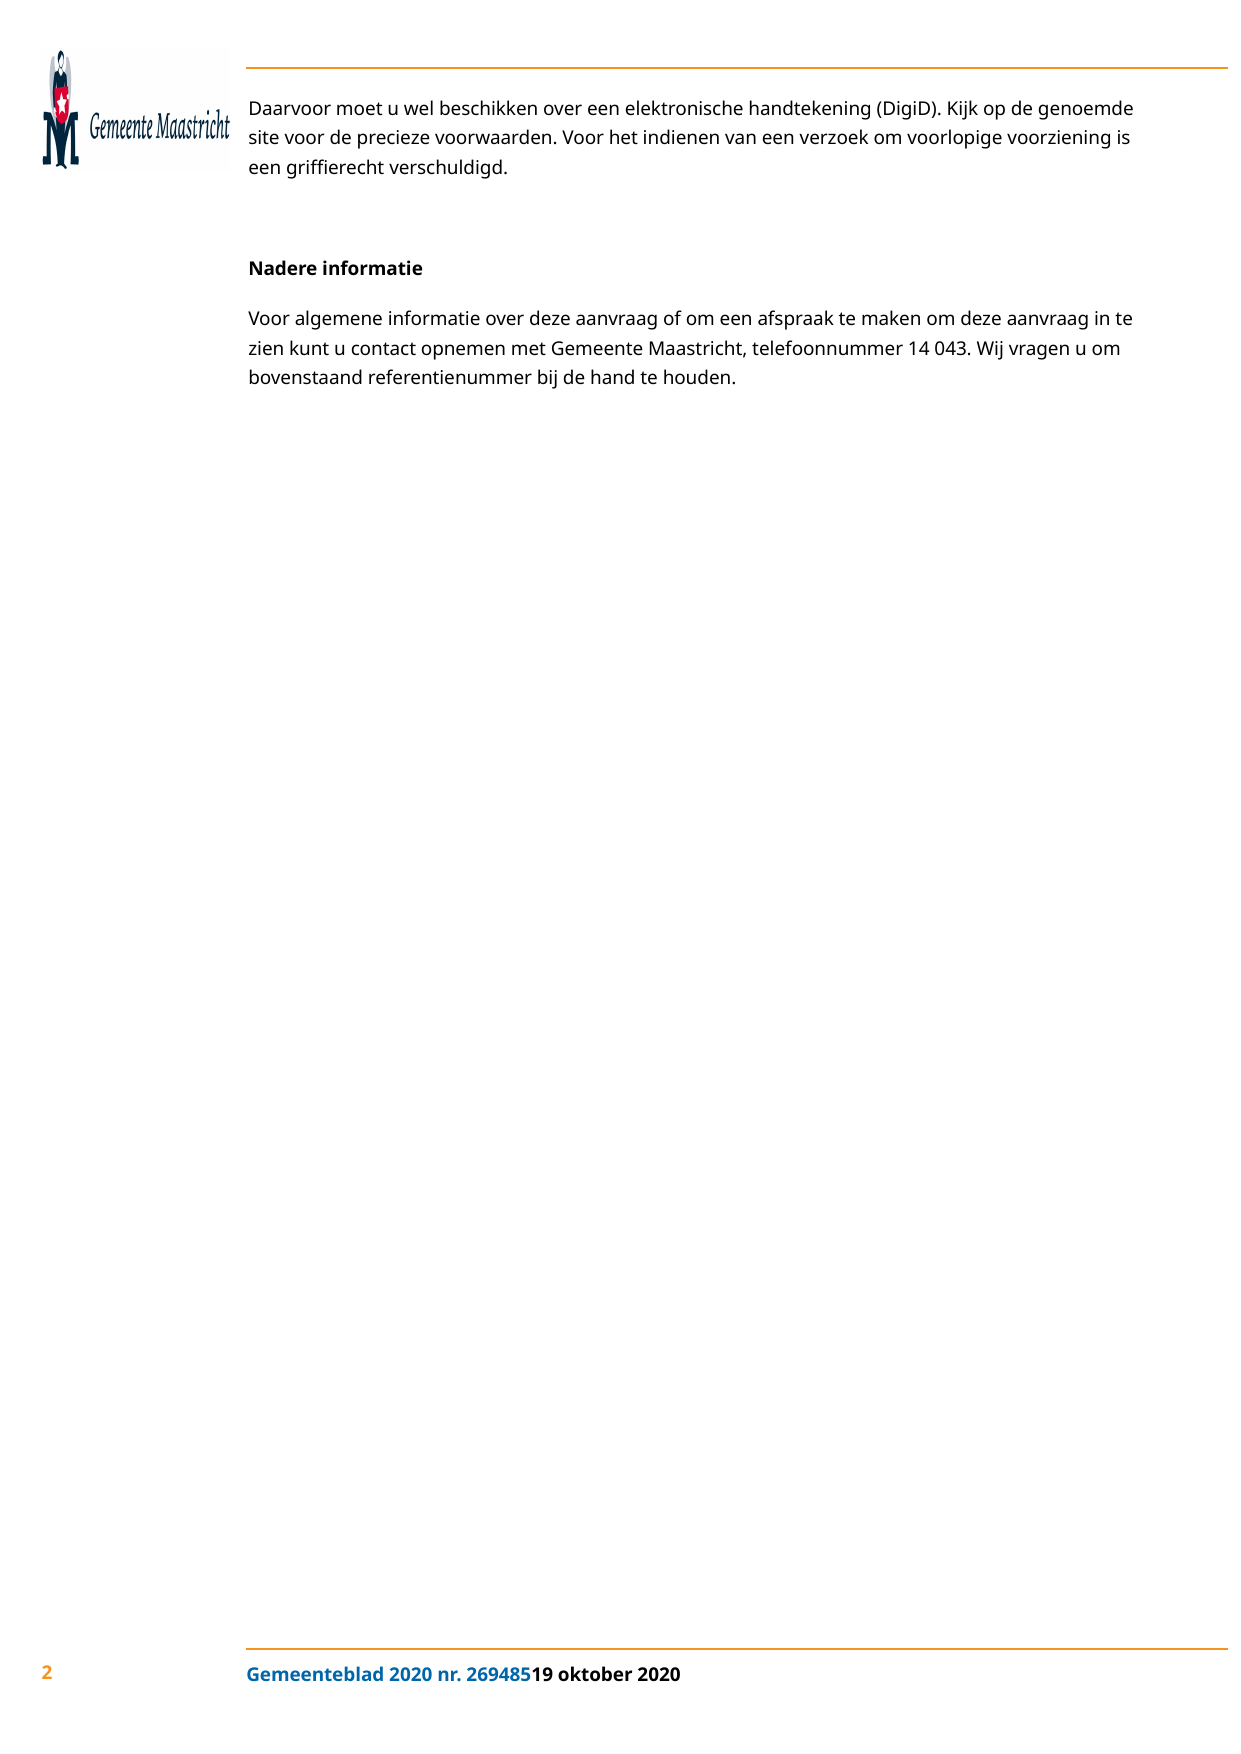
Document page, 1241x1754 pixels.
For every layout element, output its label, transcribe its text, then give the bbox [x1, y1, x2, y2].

picture [41, 47, 231, 172]
text Daarvoor moet u wel beschikken over een elektronische handtekening (DigiD). Kijk op de genoemde site voor de precieze voorwaarden. Voor het indienen van een verzoek om voorlopige voorziening is een griffierecht verschuldigd. [248, 95, 1152, 180]
text Nadere informatie [248, 255, 1152, 281]
text Voor algemene informatie over deze aanvraag of om een afspraak te maken om deze aanvraag in te zien kunt u contact opnemen met Gemeente Maastricht, telefoonnummer 14 043. Wij vragen u om bovenstaand referentienummer bij de hand te houden. [248, 305, 1152, 390]
